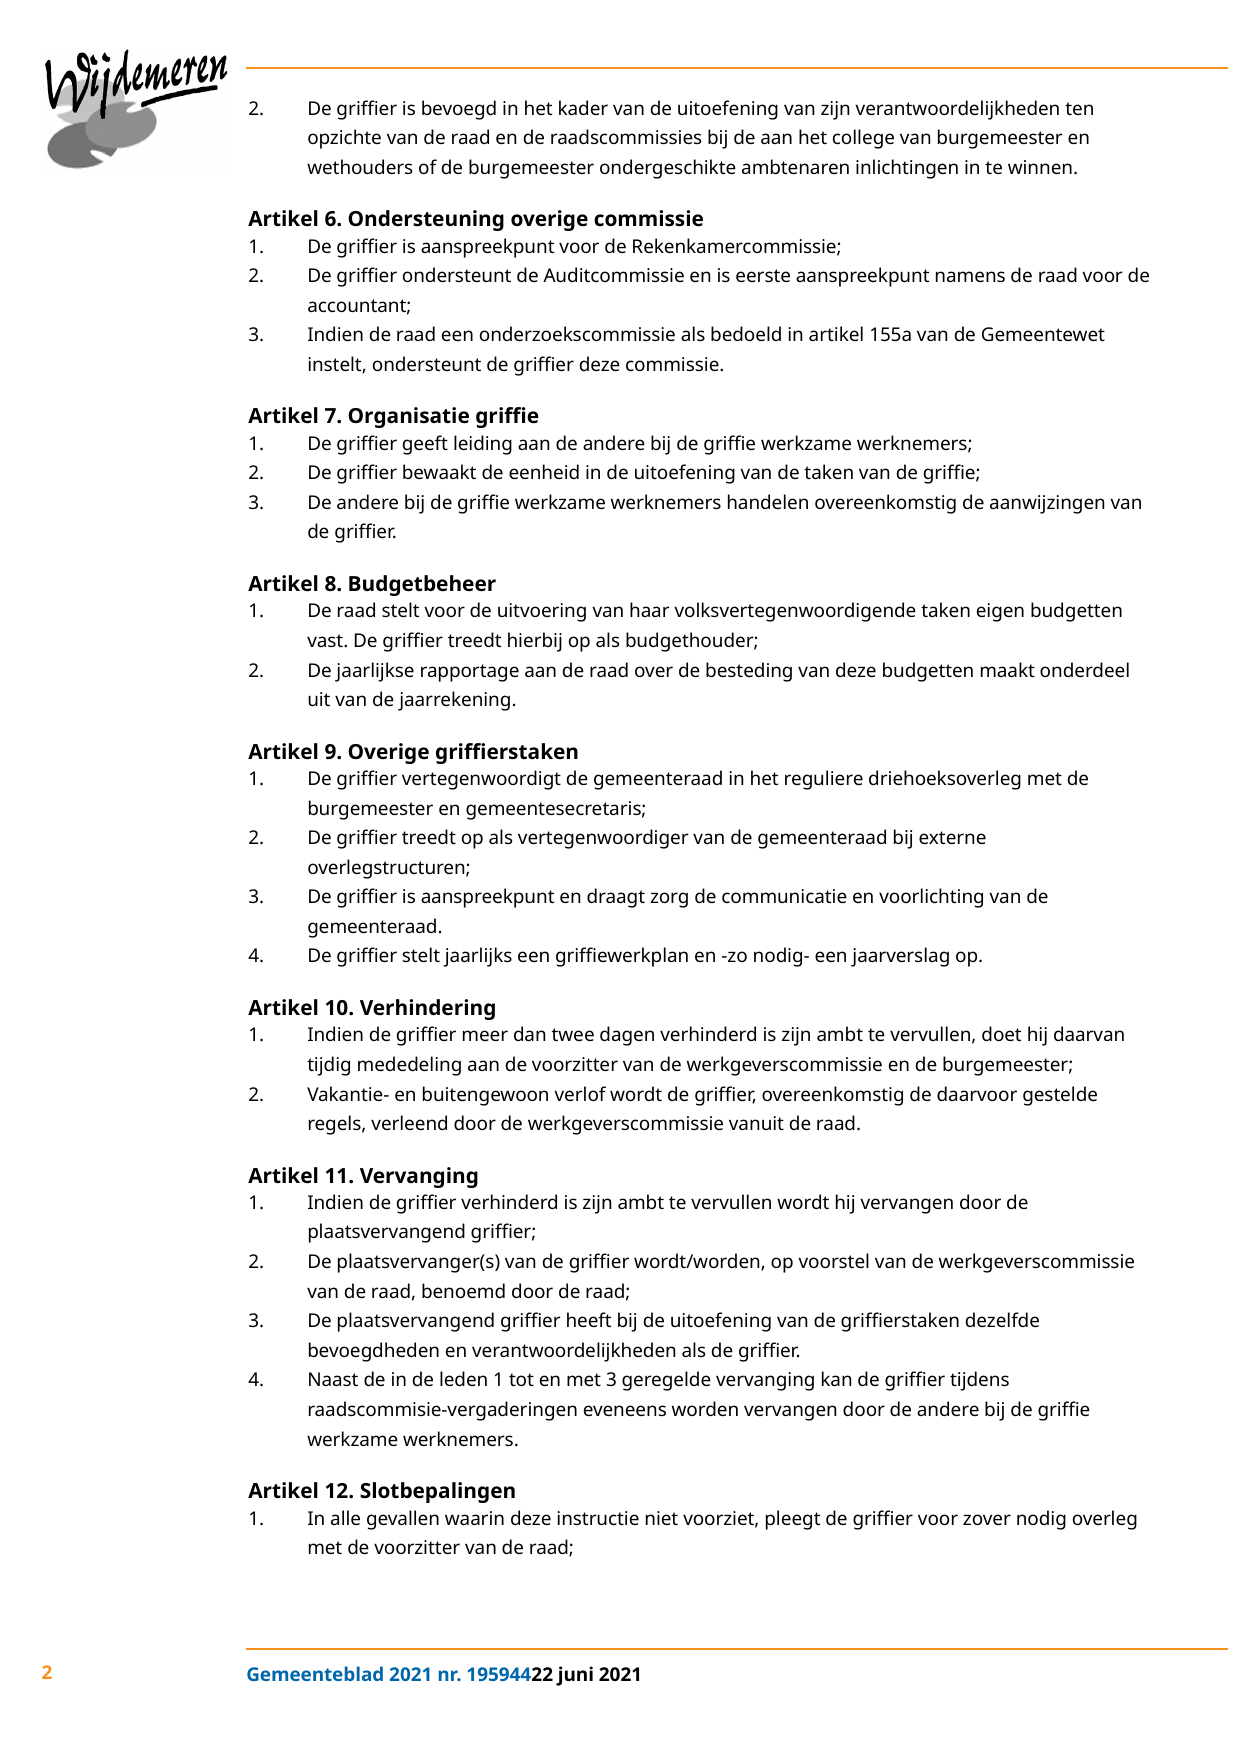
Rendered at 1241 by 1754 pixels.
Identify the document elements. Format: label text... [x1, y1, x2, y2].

list Naast de in de leden 1 tot en met 3 geregelde vervanging kan de griffier tijdens raadscommisie-vergaderingen eveneens worden vervangen door de andere bij de griffie werkzame werknemers. [248, 1367, 1152, 1452]
list Vakantie- en buitengewoon verlof wordt de griffier, overeenkomstig de daarvoor gestelde regels, verleend door de werkgeverscommissie vanuit de raad. [248, 1081, 1152, 1136]
list De plaatsvervanger(s) van de griffier wordt/worden, op voorstel van de werkgeverscommissie van de raad, benoemd door de raad; [248, 1248, 1152, 1304]
list De griffier ondersteunt de Auditcommissie en is eerste aanspreekpunt namens de raad voor de accountant; [248, 262, 1152, 318]
list Indien de griffier verhinderd is zijn ambt te vervullen wordt hij vervangen door de plaatsvervangend griffier; [248, 1189, 1152, 1244]
text Artikel 6. Ondersteuning overige commissie [248, 204, 1152, 233]
list De jaarlijkse rapportage aan de raad over de besteding van deze budgetten maakt onderdeel uit van de jaarrekening. [248, 657, 1152, 712]
list De andere bij de griffie werkzame werknemers handelen overeenkomstig de aanwijzingen van de griffier. [248, 489, 1152, 544]
text Artikel 11. Vervanging [248, 1161, 1152, 1189]
list De griffier vertegenwoordigt de gemeenteraad in het reguliere driehoeksoverleg met de burgemeester en gemeentesecretaris; [248, 765, 1152, 821]
list De griffier stelt jaarlijks een griffiewerkplan en -zo nodig- een jaarverslag op. [248, 943, 1152, 968]
list De plaatsvervangend griffier heeft bij de uitoefening van de griffierstaken dezelfde bevoegdheden en verantwoordelijkheden als de griffier. [248, 1307, 1152, 1363]
text Artikel 9. Overige griffierstaken [248, 737, 1152, 765]
list Indien de raad een onderzoekscommissie als bedoeld in artikel 155a van de Gemeentewet instelt, ondersteunt de griffier deze commissie. [248, 322, 1152, 377]
list De griffier geeft leiding aan de andere bij de griffie werkzame werknemers; [248, 430, 1152, 456]
list De raad stelt voor de uitvoering van haar volksvertegenwoordigende taken eigen budgetten vast. De griffier treedt hierbij op als budgethouder; [248, 598, 1152, 653]
list Indien de griffier meer dan twee dagen verhinderd is zijn ambt te vervullen, doet hij daarvan tijdig mededeling aan de voorzitter van de werkgeverscommissie en de burgemeester; [248, 1022, 1152, 1077]
text Artikel 12. Slotbepalingen [248, 1476, 1152, 1505]
list De griffier is aanspreekpunt en draagt zorg de communicatie en voorlichting van de gemeenteraad. [248, 883, 1152, 939]
list De griffier treedt op als vertegenwoordiger van de gemeenteraad bij externe overlegstructuren; [248, 824, 1152, 880]
list De griffier is bevoegd in het kader van de uitoefening van zijn verantwoordelijkheden ten opzichte van de raad en de raadscommissies bij de aan het college van burgemeester en wethouders of de burgemeester ondergeschikte ambtenaren inlichtingen in te winnen. [248, 95, 1152, 180]
text Artikel 8. Budgetbeheer [248, 569, 1152, 598]
list De griffier is aanspreekpunt voor de Rekenkamercommissie; [248, 233, 1152, 258]
picture [41, 47, 231, 172]
text Artikel 7. Organisatie griffie [248, 402, 1152, 430]
text Artikel 10. Verhindering [248, 993, 1152, 1022]
list De griffier bewaakt de eenheid in de uitoefening van de taken van de griffie; [248, 459, 1152, 485]
list In alle gevallen waarin deze instructie niet voorziet, pleegt de griffier voor zover nodig overleg met de voorzitter van de raad; [248, 1505, 1152, 1560]
